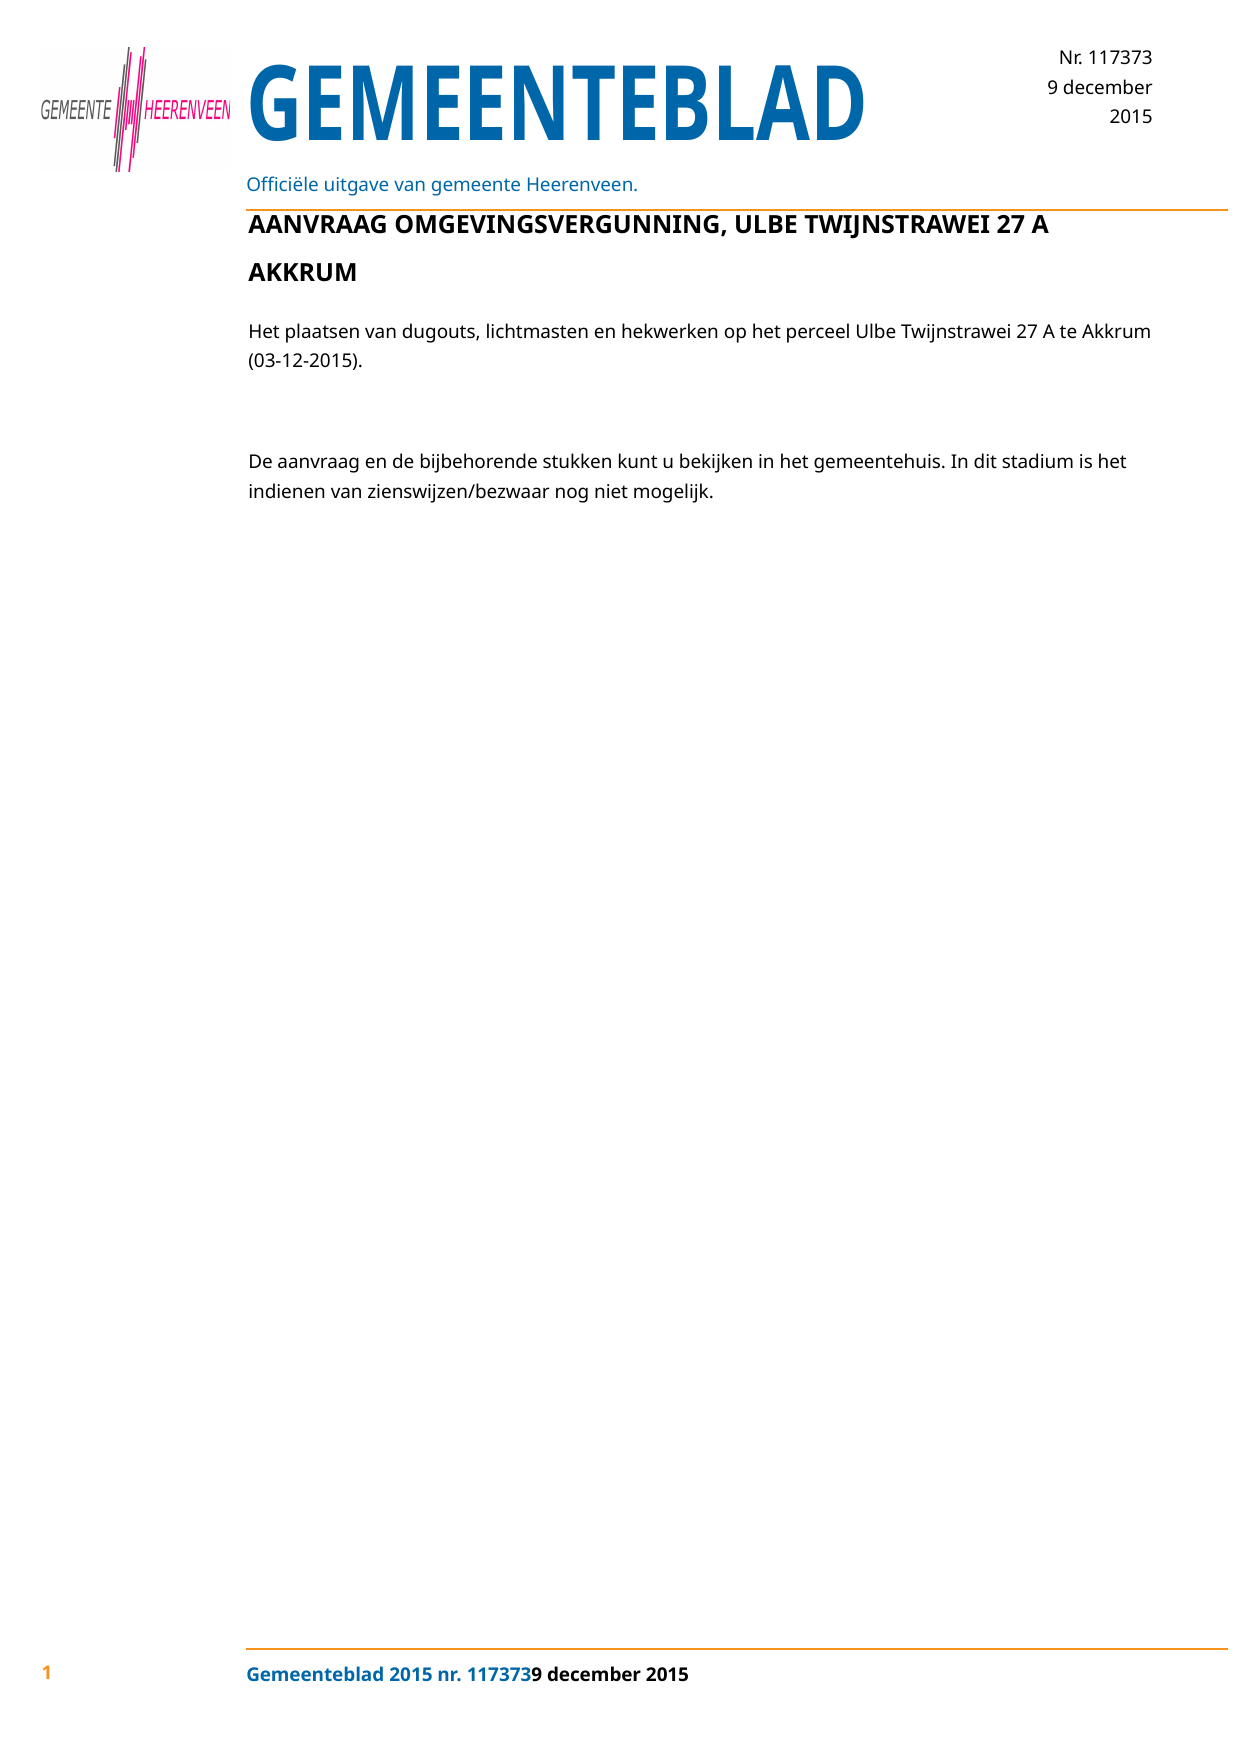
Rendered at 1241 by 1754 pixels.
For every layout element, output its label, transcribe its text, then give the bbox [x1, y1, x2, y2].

text Het plaatsen van dugouts, lichtmasten en hekwerken op het perceel Ulbe Twijnstrawei 27 A te Akkrum (03-12-2015). [248, 318, 1152, 373]
picture [41, 47, 231, 172]
text AANVRAAG OMGEVINGSVERGUNNING, ULBE TWIJNSTRAWEI 27 A AKKRUM [248, 211, 1152, 288]
text De aanvraag en de bijbehorende stukken kunt u bekijken in het gemeentehuis. In dit stadium is het indienen van zienswijzen/bezwaar nog niet mogelijk. [248, 448, 1152, 504]
